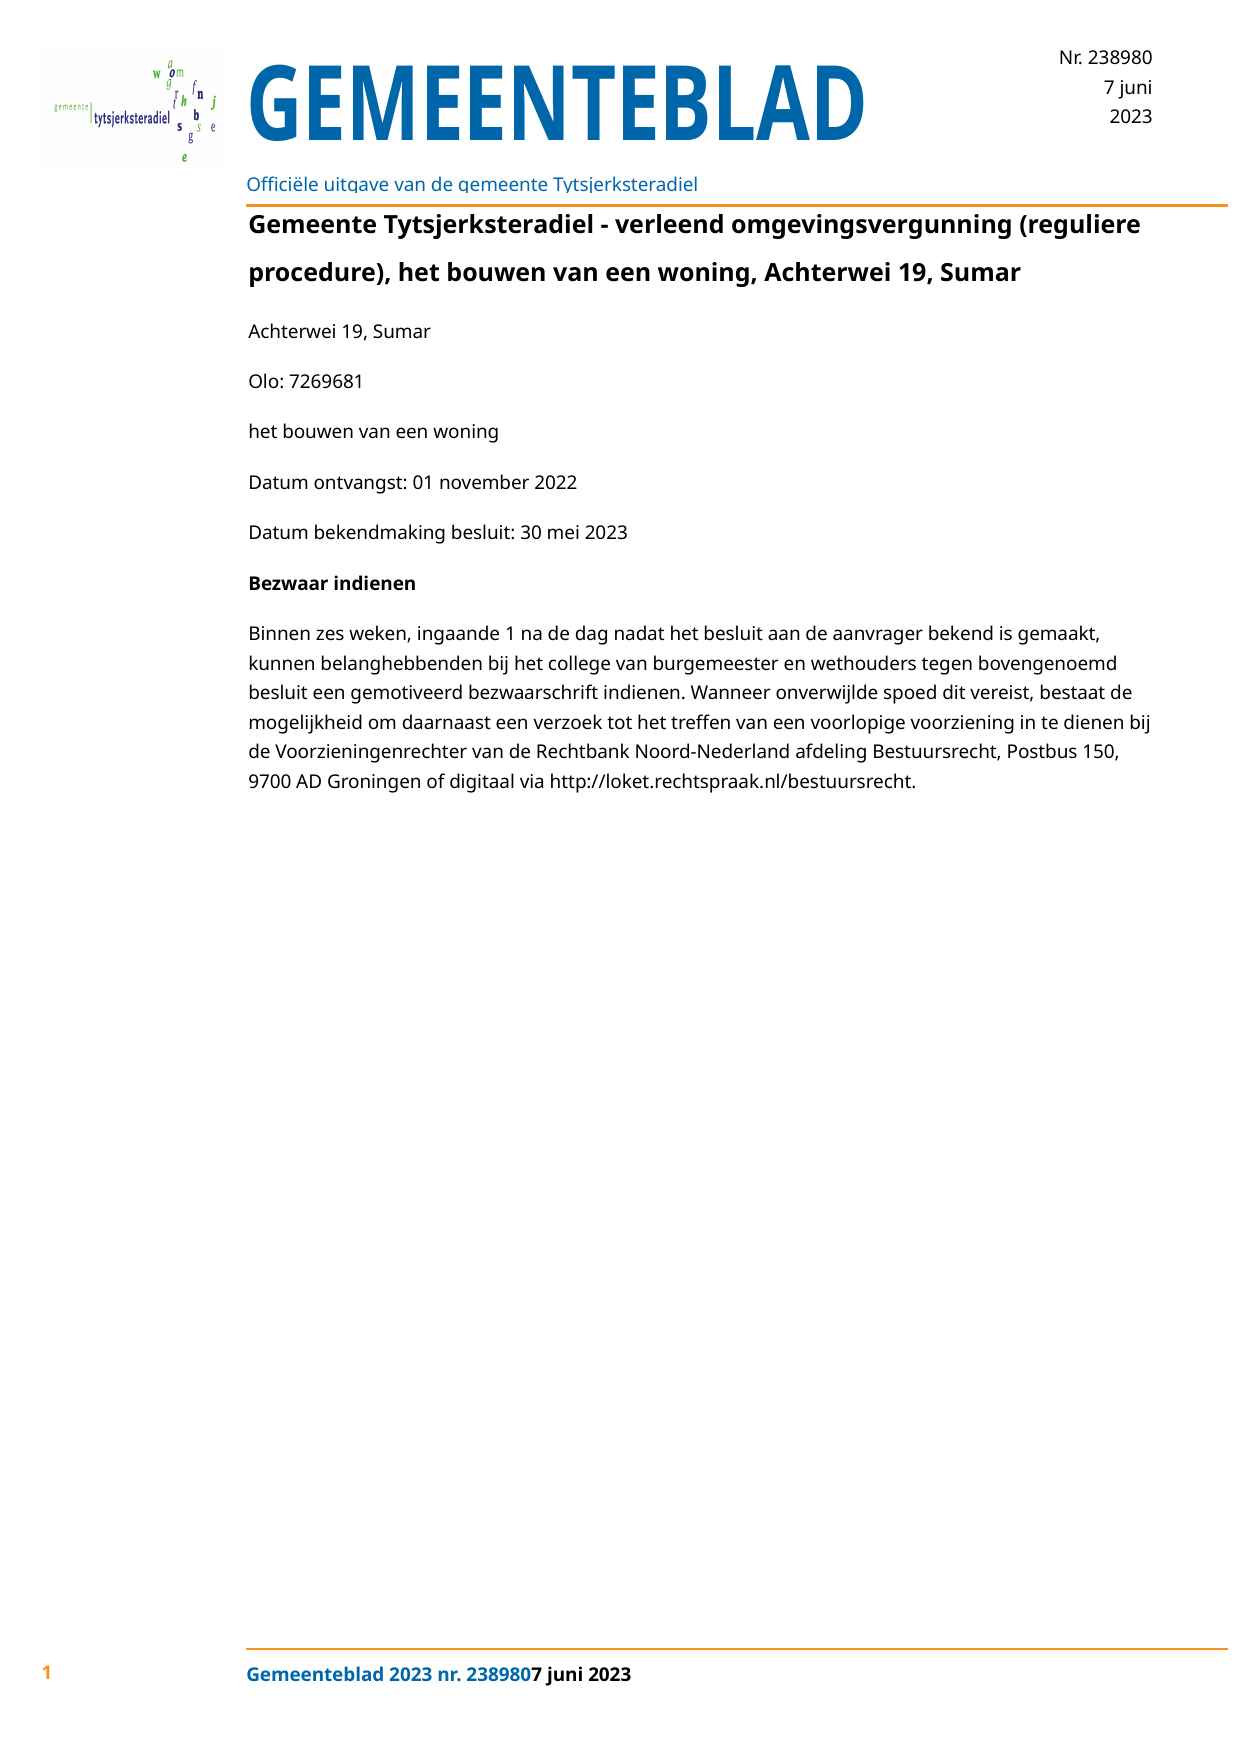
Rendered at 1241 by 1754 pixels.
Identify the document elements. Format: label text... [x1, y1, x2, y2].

text Binnen zes weken, ingaande 1 na de dag nadat het besluit aan de aanvrager bekend is gemaakt, kunnen belanghebbenden bij het college van burgemeester en wethouders tegen bovengenoemd besluit een gemotiveerd bezwaarschrift indienen. Wanneer onverwijlde spoed dit vereist, bestaat de mogelijkheid om daarnaast een verzoek tot het treffen van een voorlopige voorziening in te dienen bij de Voorzieningenrechter van de Rechtbank Noord-Nederland afdeling Bestuursrecht, Postbus 150, 9700 AD Groningen of digitaal via http://loket.rechtspraak.nl/bestuursrecht. [248, 620, 1152, 794]
text Datum bekendmaking besluit: 30 mei 2023 [248, 519, 1152, 545]
text Olo: 7269681 [248, 368, 1152, 394]
text Datum ontvangst: 01 november 2022 [248, 469, 1152, 495]
text het bouwen van een woning [248, 419, 1152, 444]
text Gemeente Tytsjerksteradiel - verleend omgevingsvergunning (reguliere procedure), het bouwen van een woning, Achterwei 19, Sumar [248, 207, 1152, 288]
text Achterwei 19, Sumar [248, 318, 1152, 344]
text Bezwaar indienen [248, 570, 1152, 596]
picture [41, 47, 231, 172]
